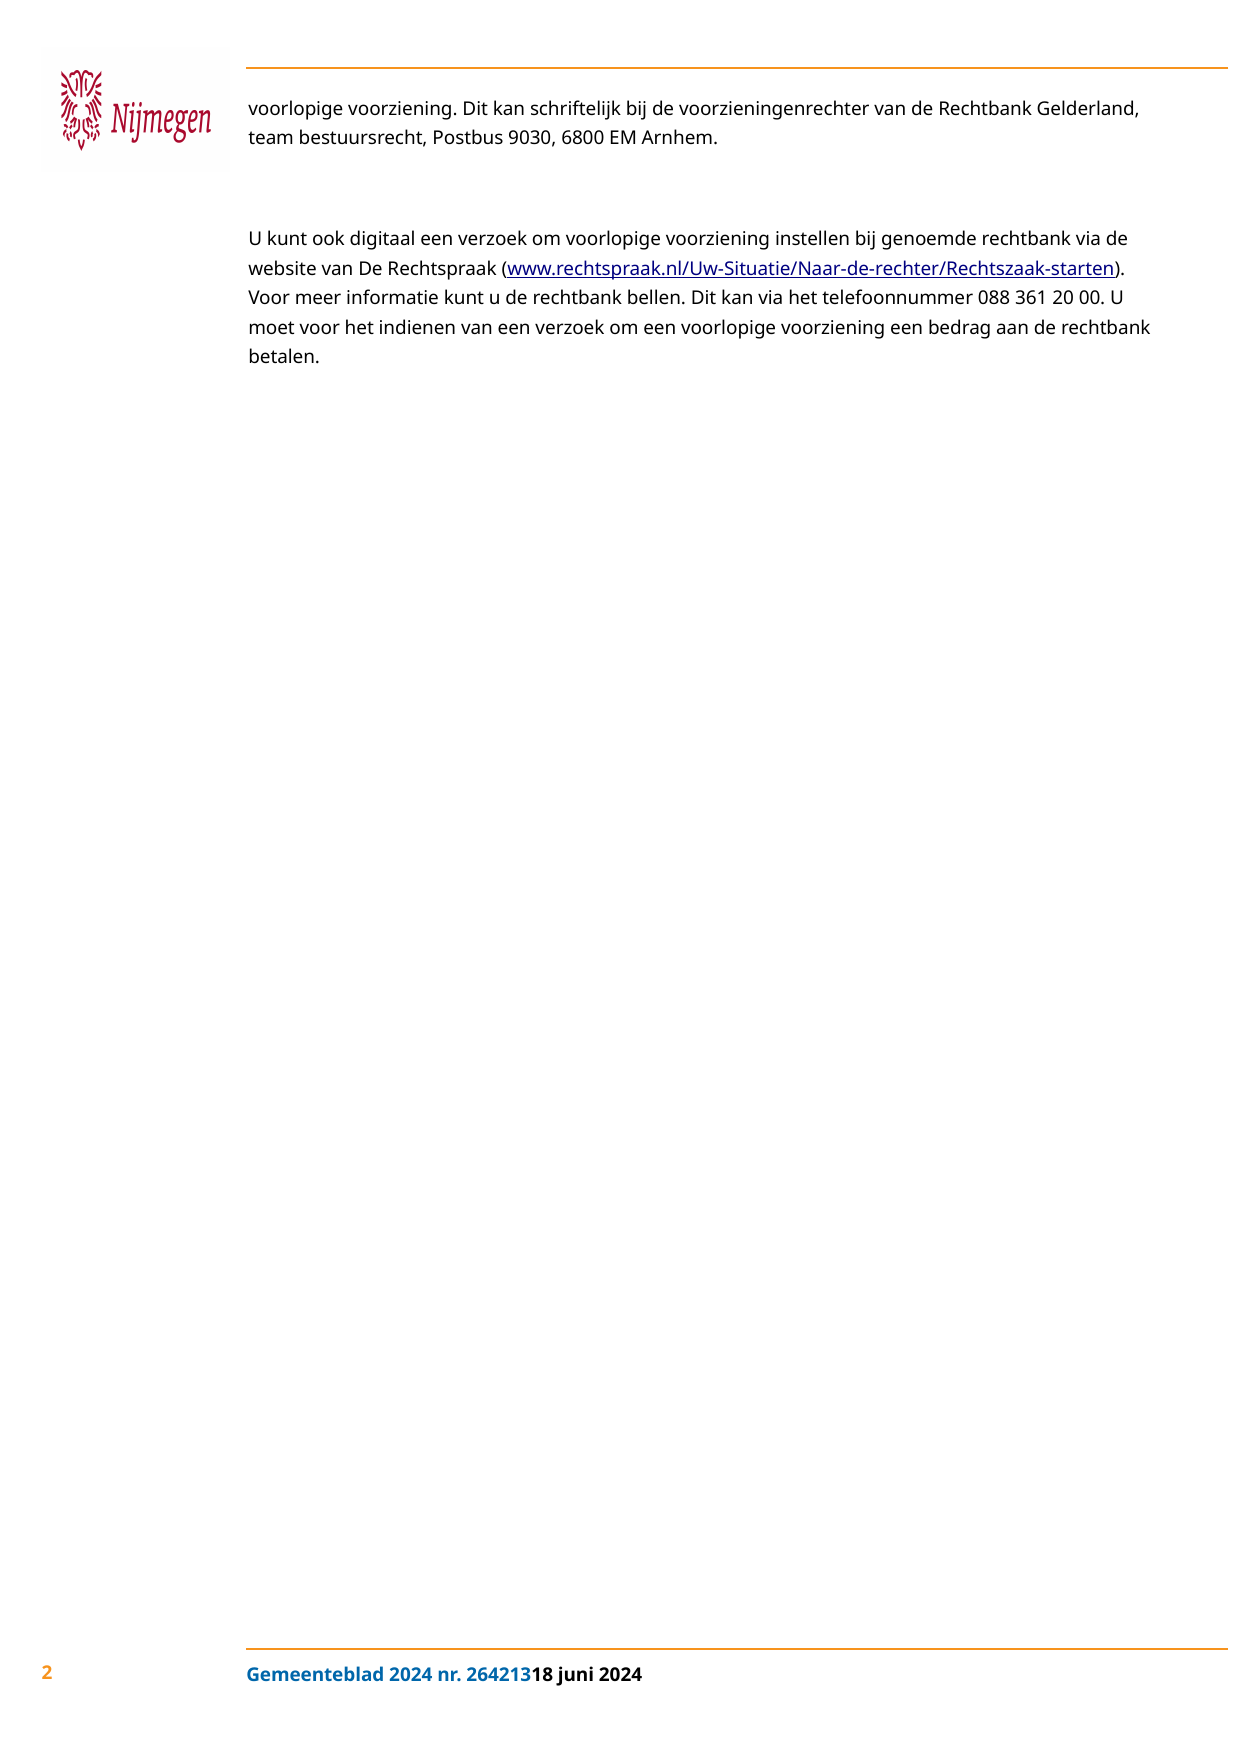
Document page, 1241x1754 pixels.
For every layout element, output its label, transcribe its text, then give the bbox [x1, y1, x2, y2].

text voorlopige voorziening. Dit kan schriftelijk bij de voorzieningenrechter van de Rechtbank Gelderland, team bestuursrecht, Postbus 9030, 6800 EM Arnhem. [248, 95, 1152, 150]
picture [41, 47, 231, 172]
text U kunt ook digitaal een verzoek om voorlopige voorziening instellen bij genoemde rechtbank via de website van De Rechtspraak (www.rechtspraak.nl/Uw-Situatie/Naar-de-rechter/Rechtszaak-starten). Voor meer informatie kunt u de rechtbank bellen. Dit kan via het telefoonnummer 088 361 20 00. U moet voor het indienen van een verzoek om een voorlopige voorziening een bedrag aan de rechtbank betalen. [248, 225, 1152, 369]
